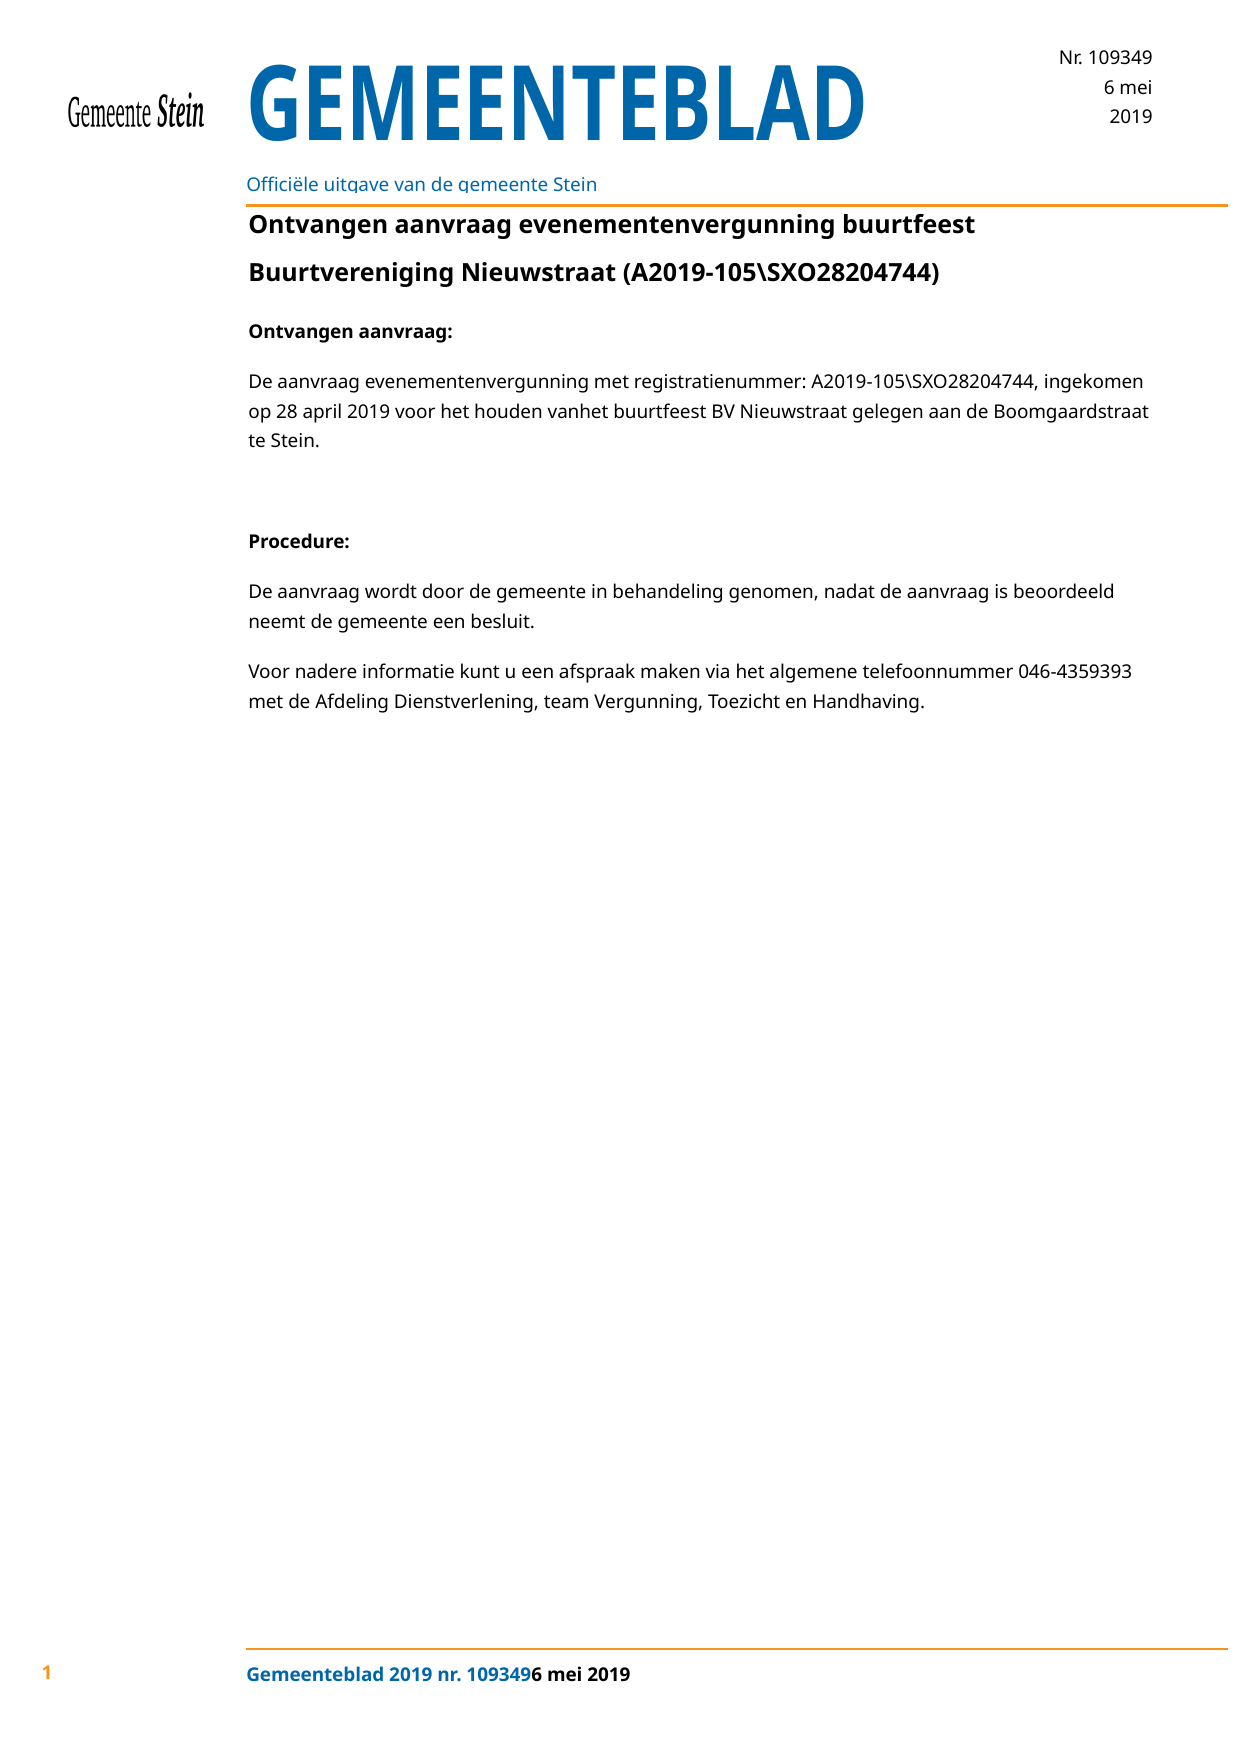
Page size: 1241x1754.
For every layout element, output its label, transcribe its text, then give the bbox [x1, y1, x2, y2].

picture [41, 47, 231, 172]
text Voor nadere informatie kunt u een afspraak maken via het algemene telefoonnummer 046-4359393 met de Afdeling Dienstverlening, team Vergunning, Toezicht en Handhaving. [248, 659, 1152, 714]
text Ontvangen aanvraag evenementenvergunning buurtfeest Buurtvereniging Nieuwstraat (A2019-105\SXO28204744) [248, 207, 1152, 288]
text Procedure: [248, 528, 1152, 554]
text Ontvangen aanvraag: [248, 318, 1152, 344]
text De aanvraag evenementenvergunning met registratienummer: A2019-105\SXO28204744, ingekomen op 28 april 2019 voor het houden vanhet buurtfeest BV Nieuwstraat gelegen aan de Boomgaardstraat te Stein. [248, 368, 1152, 453]
text De aanvraag wordt door de gemeente in behandeling genomen, nadat de aanvraag is beoordeeld neemt de gemeente een besluit. [248, 579, 1152, 634]
